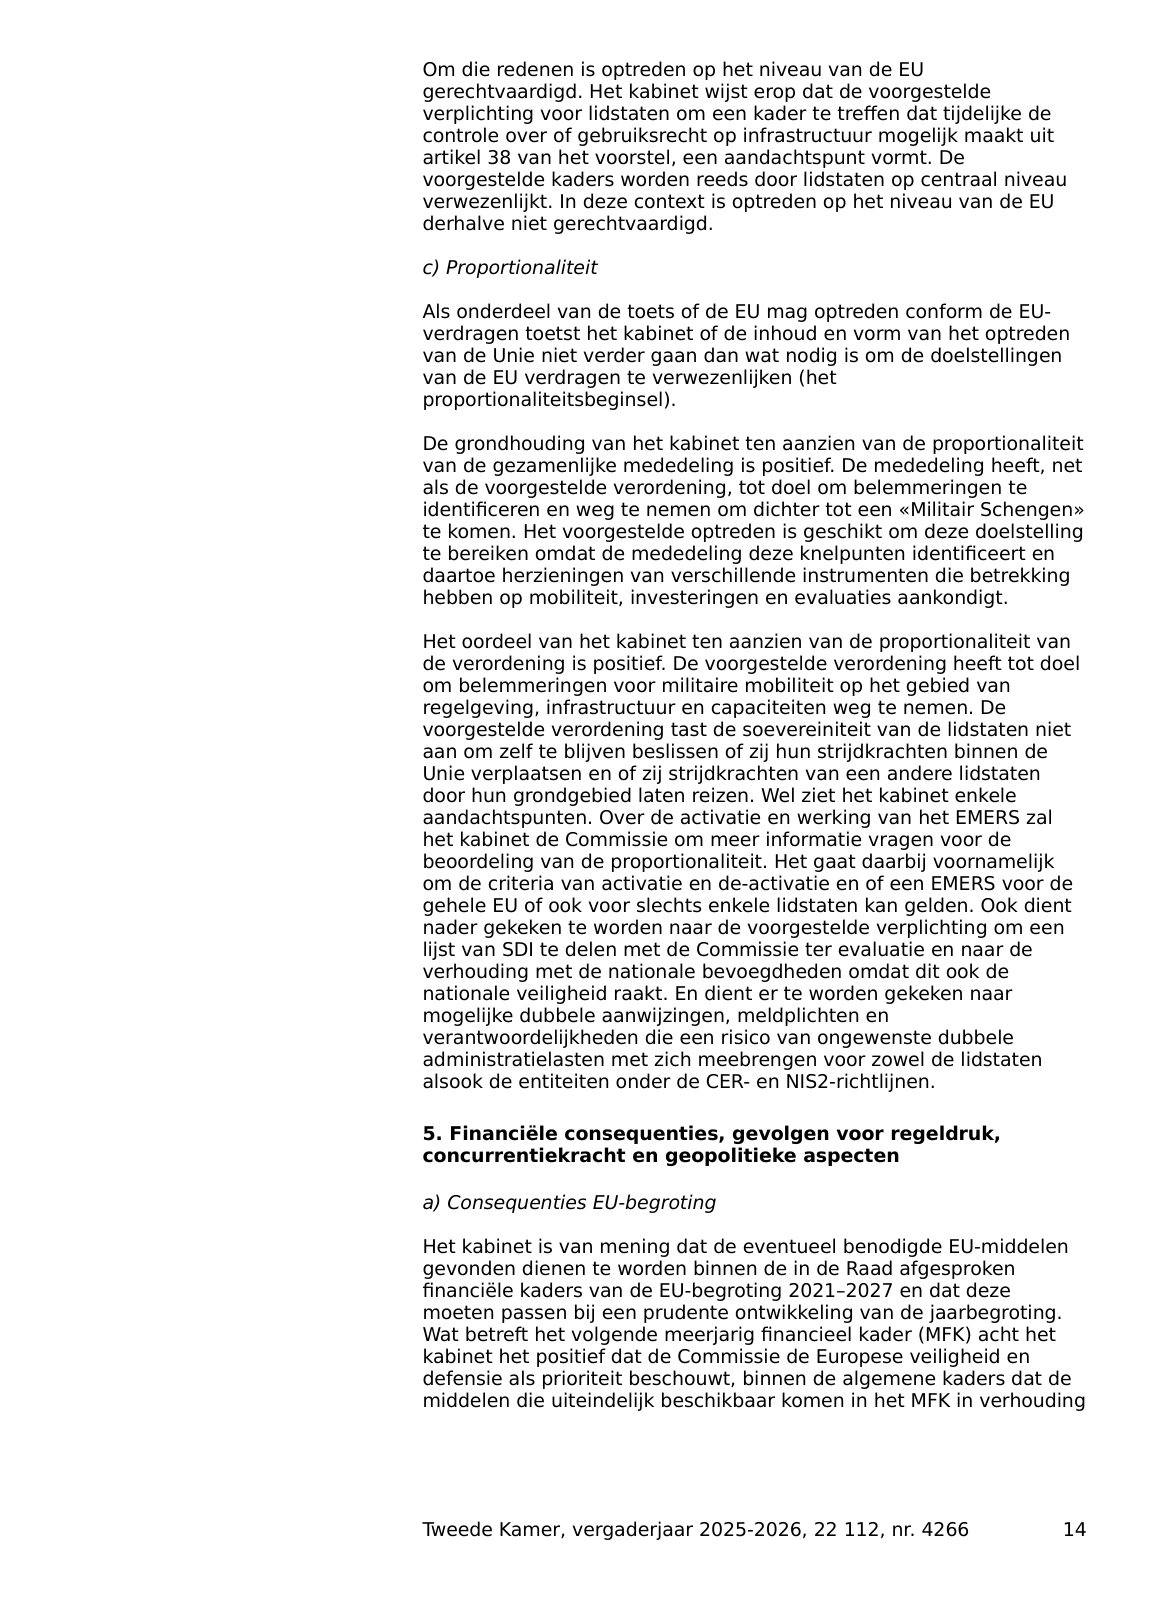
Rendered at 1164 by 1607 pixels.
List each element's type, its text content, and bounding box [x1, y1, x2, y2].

text De grondhouding van het kabinet ten aanzien van de proportionaliteit van de gezamenlijke mededeling is positief. De mededeling heeft, net als de voorgestelde verordening, tot doel om belemmeringen te identificeren en weg te nemen om dichter tot een «Militair Schengen» te komen. Het voorgestelde optreden is geschikt om deze doelstelling te bereiken omdat de mededeling deze knelpunten identificeert en daartoe herzieningen van verschillende instrumenten die betrekking hebben op mobiliteit, investeringen en evaluaties aankondigt. [422, 433, 1087, 609]
subtitle c) Proportionaliteit [422, 257, 1087, 279]
subtitle 5. Financiële consequenties, gevolgen voor regeldruk, concurrentiekracht en geopolitieke aspecten [422, 1123, 1087, 1167]
text Het kabinet is van mening dat de eventueel benodigde EU-middelen gevonden dienen te worden binnen de in de Raad afgesproken financiële kaders van de EU-begroting 2021–2027 en dat deze moeten passen bij een prudente ontwikkeling van de jaarbegroting. Wat betreft het volgende meerjarig financieel kader (MFK) acht het kabinet het positief dat de Commissie de Europese veiligheid en defensie als prioriteit beschouwt, binnen de algemene kaders dat de middelen die uiteindelijk beschikbaar komen in het MFK in verhouding [422, 1236, 1087, 1412]
text Om die redenen is optreden op het niveau van de EU gerechtvaardigd. Het kabinet wijst erop dat de voorgestelde verplichting voor lidstaten om een kader te treffen dat tijdelijke de controle over of gebruiksrecht op infrastructuur mogelijk maakt uit artikel 38 van het voorstel, een aandachtspunt vormt. De voorgestelde kaders worden reeds door lidstaten op centraal niveau verwezenlijkt. In deze context is optreden op het niveau van de EU derhalve niet gerechtvaardigd. [422, 59, 1087, 235]
subtitle a) Consequenties EU-begroting [422, 1192, 1087, 1214]
text Als onderdeel van de toets of de EU mag optreden conform de EU-verdragen toetst het kabinet of de inhoud en vorm van het optreden van de Unie niet verder gaan dan wat nodig is om de doelstellingen van de EU verdragen te verwezenlijken (het proportionaliteitsbeginsel). [422, 301, 1087, 411]
text Het oordeel van het kabinet ten aanzien van de proportionaliteit van de verordening is positief. De voorgestelde verordening heeft tot doel om belemmeringen voor militaire mobiliteit op het gebied van regelgeving, infrastructuur en capaciteiten weg te nemen. De voorgestelde verordening tast de soevereiniteit van de lidstaten niet aan om zelf te blijven beslissen of zij hun strijdkrachten binnen de Unie verplaatsen en of zij strijdkrachten van een andere lidstaten door hun grondgebied laten reizen. Wel ziet het kabinet enkele aandachtspunten. Over de activatie en werking van het EMERS zal het kabinet de Commissie om meer informatie vragen voor de beoordeling van de proportionaliteit. Het gaat daarbij voornamelijk om de criteria van activatie en de-activatie en of een EMERS voor de gehele EU of ook voor slechts enkele lidstaten kan gelden. Ook dient nader gekeken te worden naar de voorgestelde verplichting om een lijst van SDI te delen met de Commissie ter evaluatie en naar de verhouding met de nationale bevoegdheden omdat dit ook de nationale veiligheid raakt. En dient er te worden gekeken naar mogelijke dubbele aanwijzingen, meldplichten en verantwoordelijkheden die een risico van ongewenste dubbele administratielasten met zich meebrengen voor zowel de lidstaten alsook de entiteiten onder de CER- en NIS2-richtlijnen. [422, 631, 1087, 1093]
